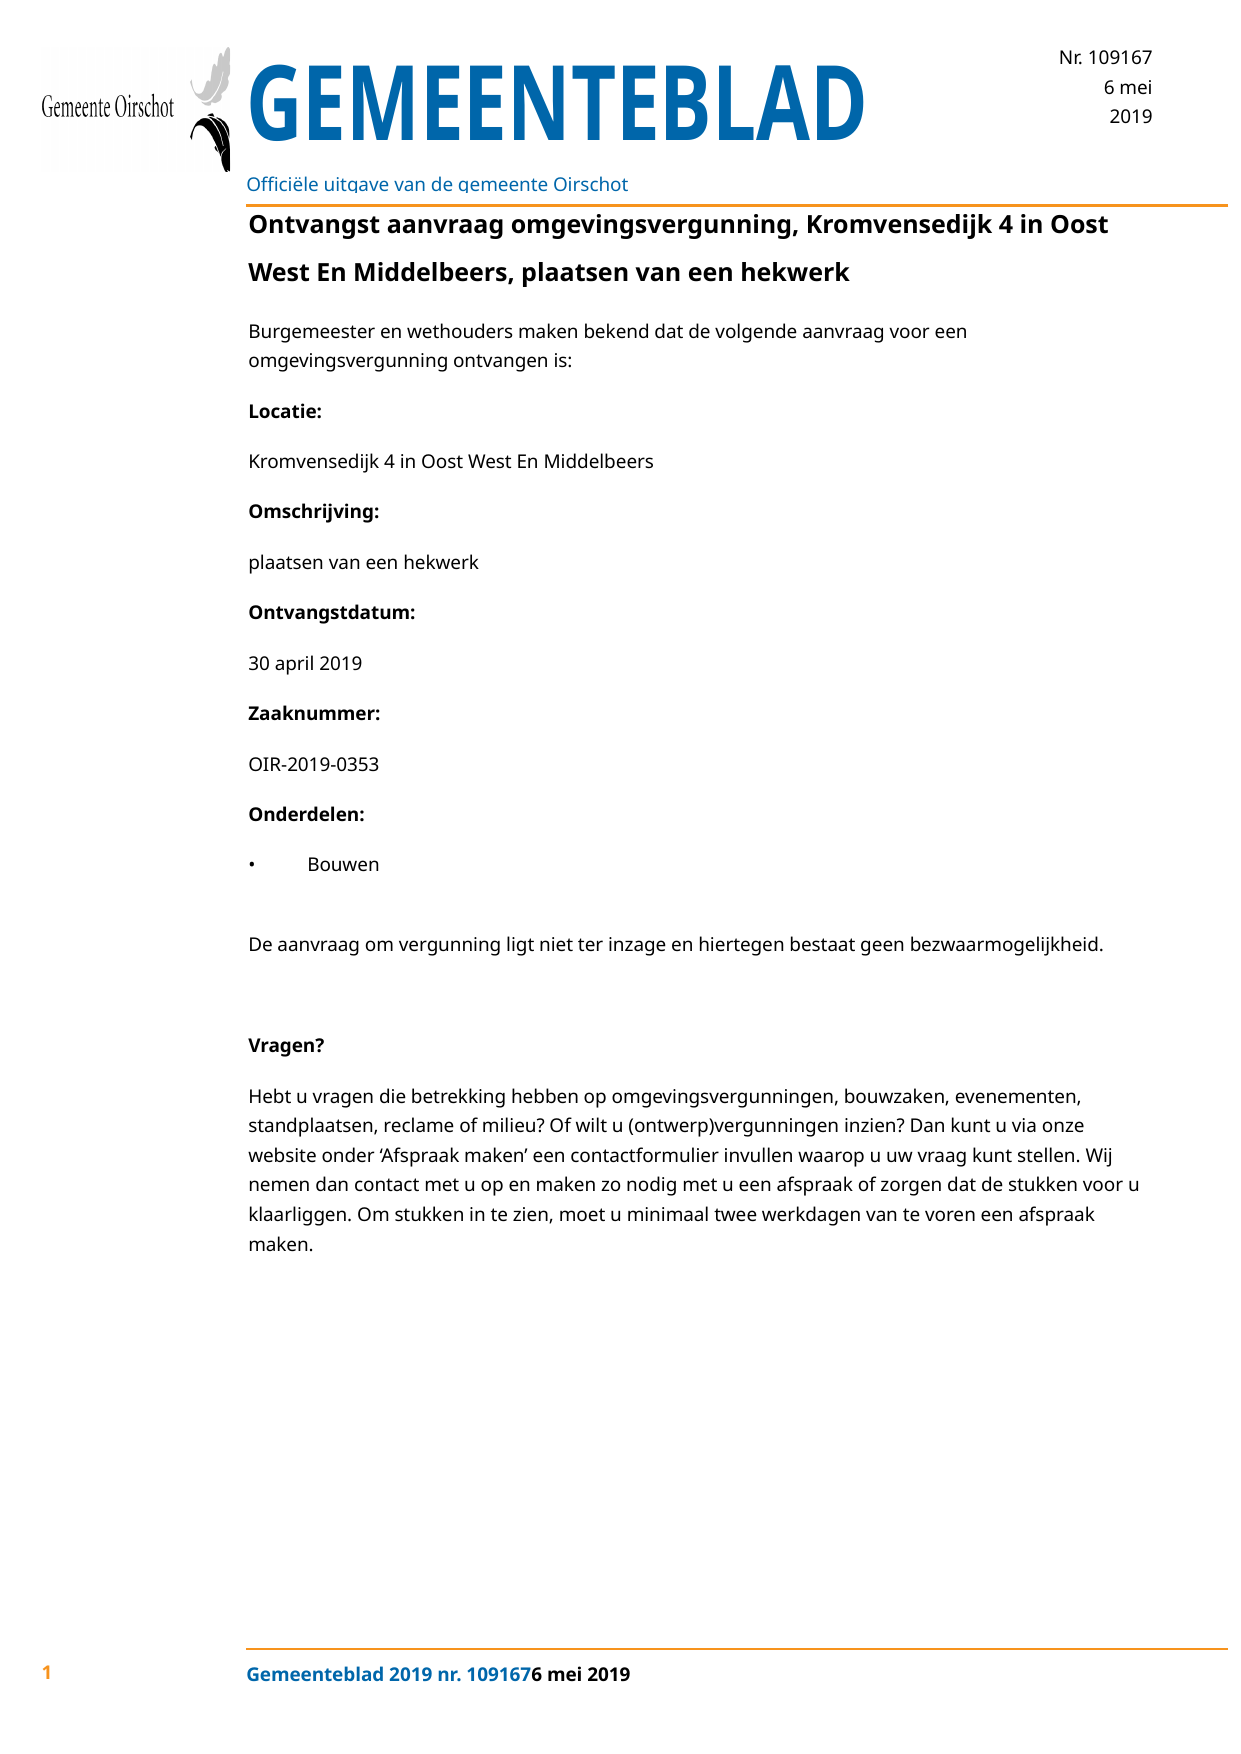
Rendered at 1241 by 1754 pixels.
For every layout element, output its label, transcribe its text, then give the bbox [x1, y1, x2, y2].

text Omschrijving: [248, 499, 1152, 524]
text De aanvraag om vergunning ligt niet ter inzage en hiertegen bestaat geen bezwaarmogelijkheid. [248, 932, 1152, 957]
text Locatie: [248, 398, 1152, 424]
text Hebt u vragen die betrekking hebben op omgevingsvergunningen, bouwzaken, evenementen, standplaatsen, reclame of milieu? Of wilt u (ontwerp)vergunningen inzien? Dan kunt u via onze website onder ‘Afspraak maken’ een contactformulier invullen waarop u uw vraag kunt stellen. Wij nemen dan contact met u op en maken zo nodig met u een afspraak of zorgen dat de stukken voor u klaarliggen. Om stukken in te zien, moet u minimaal twee werkdagen van te voren een afspraak maken. [248, 1083, 1152, 1257]
list Bouwen [248, 852, 1152, 877]
text Ontvangstdatum: [248, 599, 1152, 625]
text plaatsen van een hekwerk [248, 549, 1152, 575]
picture [41, 47, 231, 172]
text 30 april 2019 [248, 650, 1152, 676]
text Zaaknummer: [248, 700, 1152, 726]
text OIR-2019-0353 [248, 751, 1152, 777]
text Onderdelen: [248, 801, 1152, 827]
text Kromvensedijk 4 in Oost West En Middelbeers [248, 448, 1152, 474]
text Ontvangst aanvraag omgevingsvergunning, Kromvensedijk 4 in Oost West En Middelbeers, plaatsen van een hekwerk [248, 207, 1152, 288]
text Burgemeester en wethouders maken bekend dat de volgende aanvraag voor een omgevingsvergunning ontvangen is: [248, 318, 1152, 373]
text Vragen? [248, 1032, 1152, 1058]
